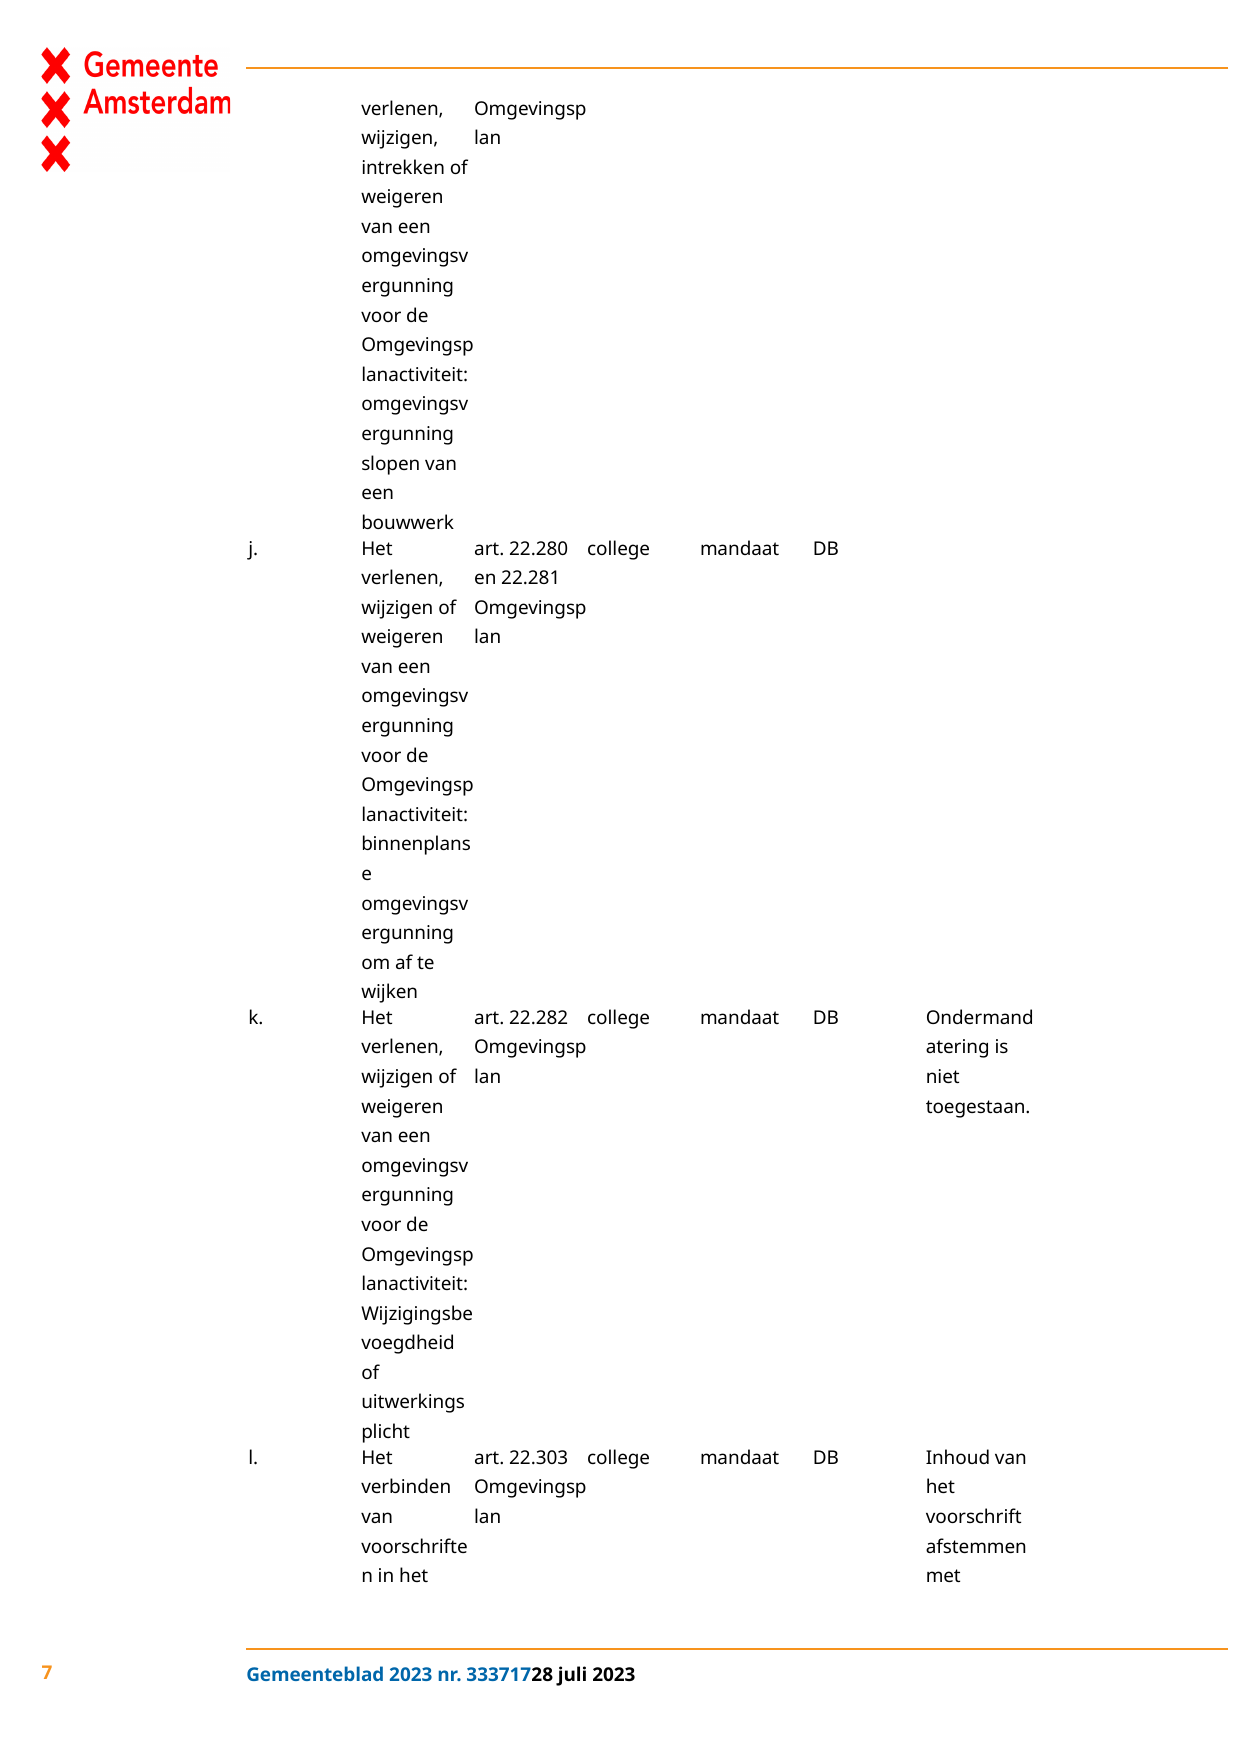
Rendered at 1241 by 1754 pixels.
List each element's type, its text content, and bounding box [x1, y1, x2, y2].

table_cell [700, 95, 813, 535]
table_cell DB [813, 535, 926, 1004]
table_cell [587, 95, 700, 535]
table_cell Inhoud van het voorschrift afstemmen met [926, 1444, 1038, 1588]
table_cell DB [813, 1444, 926, 1588]
table_cell [926, 95, 1038, 535]
table_cell Het verlenen, wijzigen of weigeren van een omgevingsvergunning voor de Omgevingsplanactiviteit: binnenplanse omgevingsvergunning om af te wijken [361, 535, 474, 1004]
picture [41, 47, 231, 172]
table_cell Het verlenen, wijzigen of weigeren van een omgevingsvergunning voor de Omgevingsplanactiviteit: Wijzigingsbevoegdheid of uitwerkingsplicht [361, 1004, 474, 1444]
table_cell college [587, 535, 700, 1004]
table_cell DB [813, 1004, 926, 1444]
table_cell art. 22.303 Omgevingsplan [474, 1444, 587, 1588]
table_cell mandaat [700, 1004, 813, 1444]
table_cell l. [248, 1444, 361, 1588]
table_cell art. 22.280 en 22.281 Omgevingsplan [474, 535, 587, 1004]
table_cell college [587, 1444, 700, 1588]
table_cell Omgevingsplan [474, 95, 587, 535]
table_cell mandaat [700, 535, 813, 1004]
table_cell art. 22.282 Omgevingsplan [474, 1004, 587, 1444]
table_cell verlenen, wijzigen, intrekken of weigeren van een omgevingsvergunning voor de Omgevingsplanactiviteit: omgevingsvergunning slopen van een bouwwerk [361, 95, 474, 535]
table_cell Ondermandatering is niet toegestaan. [926, 1004, 1038, 1444]
table_cell [926, 535, 1038, 1004]
table_cell k. [248, 1004, 361, 1444]
table_cell college [587, 1004, 700, 1444]
table_cell j. [248, 535, 361, 1004]
table_cell Het verbinden van voorschriften in het [361, 1444, 474, 1588]
table_cell [248, 95, 361, 535]
table_cell mandaat [700, 1444, 813, 1588]
table_cell [813, 95, 926, 535]
